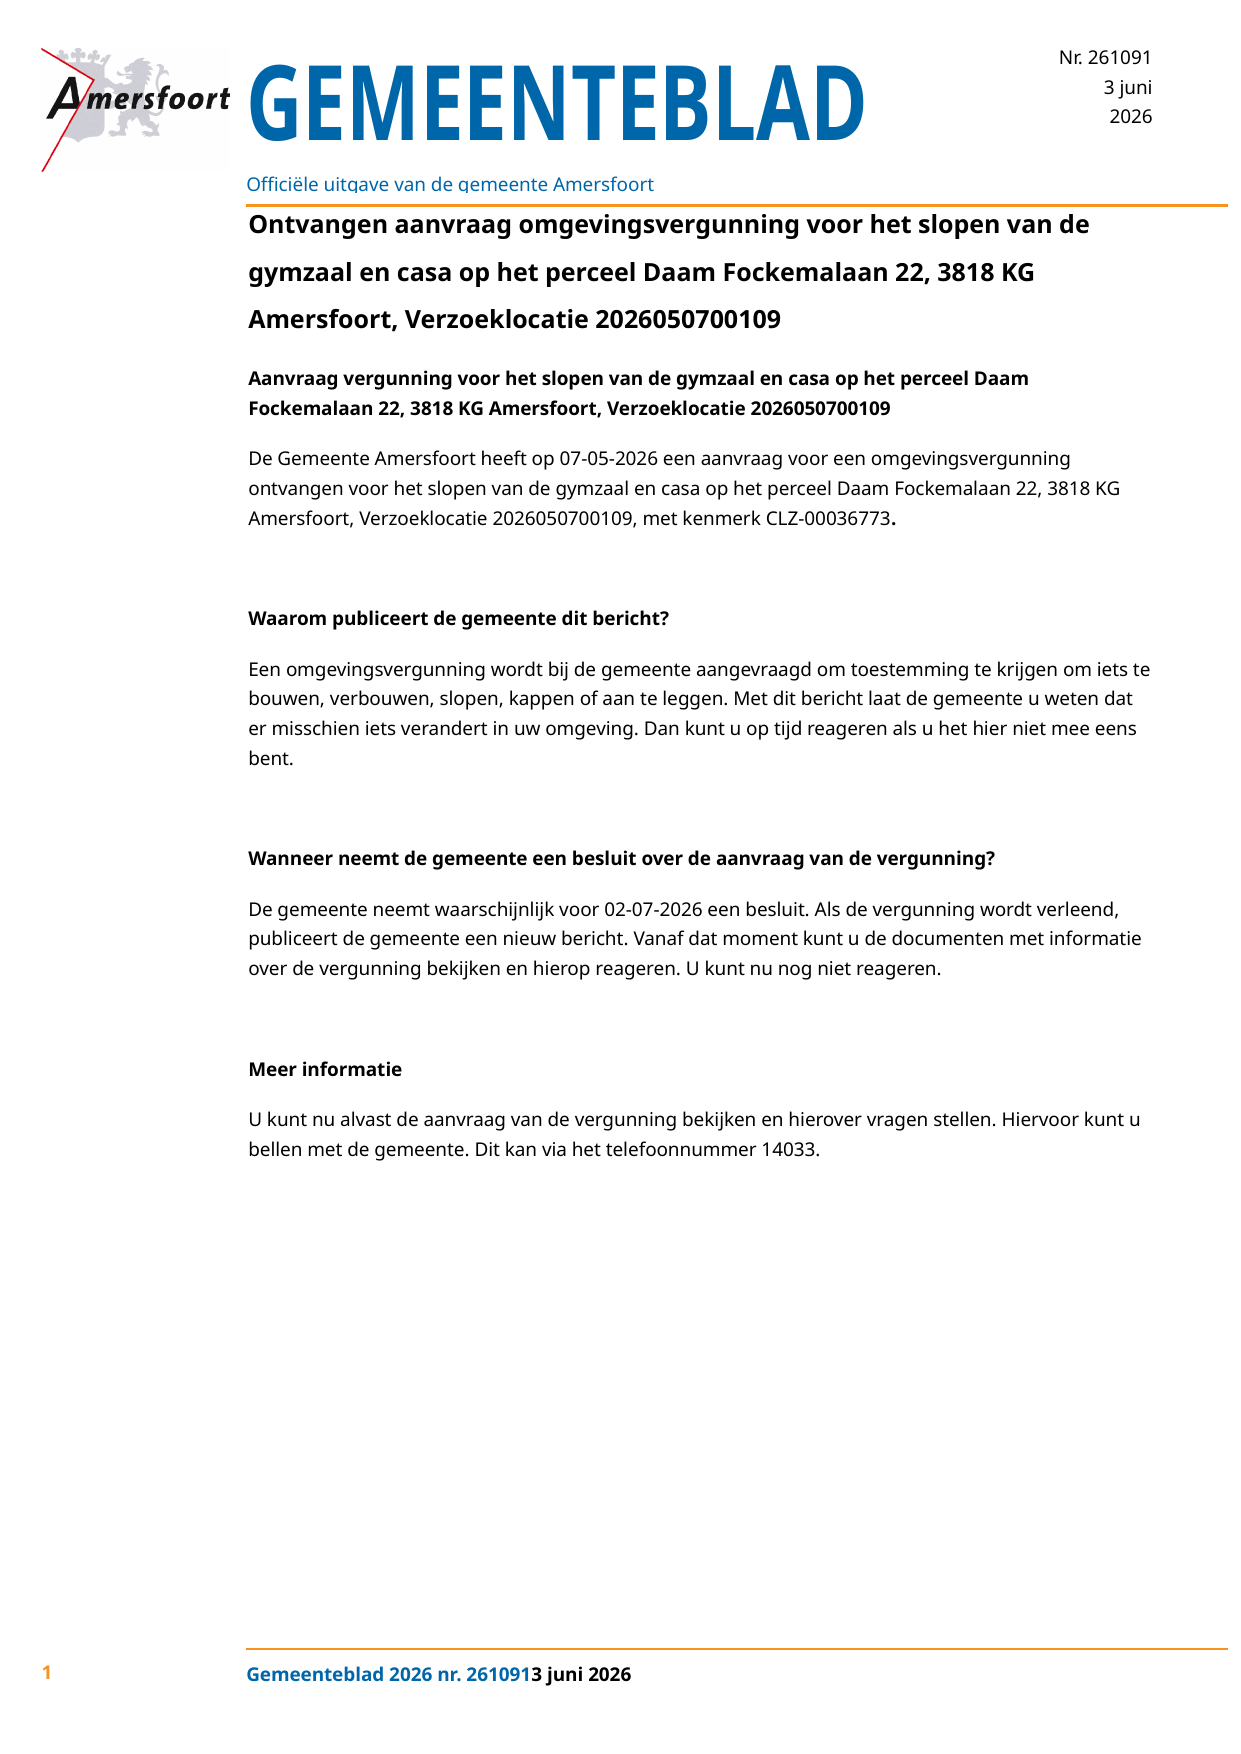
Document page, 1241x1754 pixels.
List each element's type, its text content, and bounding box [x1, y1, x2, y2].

text Ontvangen aanvraag omgevingsvergunning voor het slopen van de gymzaal en casa op het perceel Daam Fockemalaan 22, 3818 KG Amersfoort, Verzoeklocatie 2026050700109 [248, 207, 1152, 336]
text De Gemeente Amersfoort heeft op 07-05-2026 een aanvraag voor een omgevingsvergunning ontvangen voor het slopen van de gymzaal en casa op het perceel Daam Fockemalaan 22, 3818 KG Amersfoort, Verzoeklocatie 2026050700109, met kenmerk CLZ-00036773. [248, 446, 1152, 530]
text U kunt nu alvast de aanvraag van de vergunning bekijken en hierover vragen stellen. Hiervoor kunt u bellen met de gemeente. Dit kan via het telefoonnummer 14033. [248, 1106, 1152, 1162]
text Een omgevingsvergunning wordt bij de gemeente aangevraagd om toestemming te krijgen om iets te bouwen, verbouwen, slopen, kappen of aan te leggen. Met dit bericht laat de gemeente u weten dat er misschien iets verandert in uw omgeving. Dan kunt u op tijd reageren als u het hier niet mee eens bent. [248, 656, 1152, 770]
text Waarom publiceert de gemeente dit bericht? [248, 606, 1152, 631]
text Meer informatie [248, 1056, 1152, 1082]
picture [41, 47, 231, 172]
text Wanneer neemt de gemeente een besluit over de aanvraag van de vergunning? [248, 846, 1152, 871]
text De gemeente neemt waarschijnlijk voor 02-07-2026 een besluit. Als de vergunning wordt verleend, publiceert de gemeente een nieuw bericht. Vanaf dat moment kunt u de documenten met informatie over de vergunning bekijken en hierop reageren. U kunt nu nog niet reageren. [248, 896, 1152, 981]
text Aanvraag vergunning voor het slopen van de gymzaal en casa op het perceel Daam Fockemalaan 22, 3818 KG Amersfoort, Verzoeklocatie 2026050700109 [248, 366, 1152, 421]
